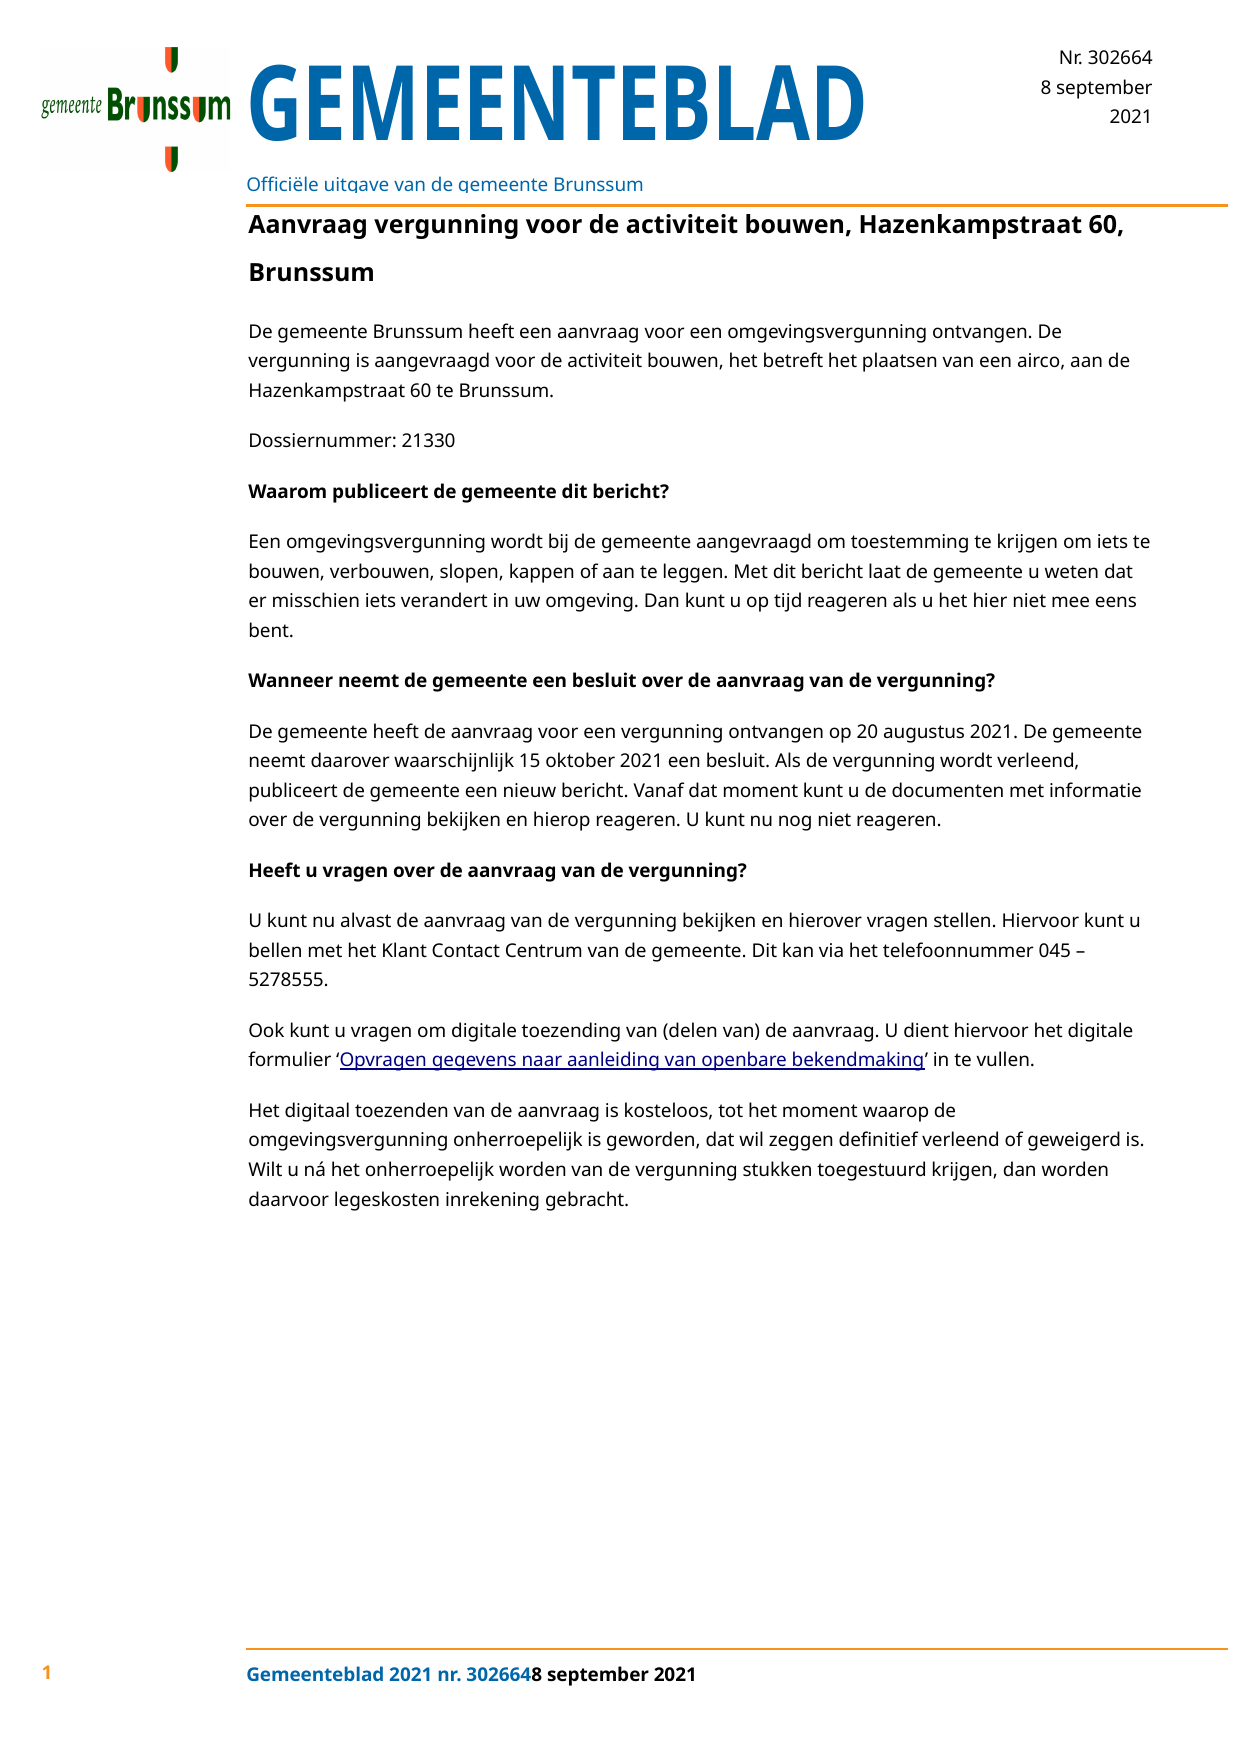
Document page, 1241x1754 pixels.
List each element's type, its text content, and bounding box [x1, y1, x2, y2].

text U kunt nu alvast de aanvraag van de vergunning bekijken en hierover vragen stellen. Hiervoor kunt u bellen met het Klant Contact Centrum van de gemeente. Dit kan via het telefoonnummer 045 – 5278555. [248, 907, 1152, 992]
text De gemeente heeft de aanvraag voor een vergunning ontvangen op 20 augustus 2021. De gemeente neemt daarover waarschijnlijk 15 oktober 2021 een besluit. Als de vergunning wordt verleend, publiceert de gemeente een nieuw bericht. Vanaf dat moment kunt u de documenten met informatie over de vergunning bekijken en hierop reageren. U kunt nu nog niet reageren. [248, 718, 1152, 832]
text Dossiernummer: 21330 [248, 427, 1152, 453]
text Waarom publiceert de gemeente dit bericht? [248, 478, 1152, 504]
text Wanneer neemt de gemeente een besluit over de aanvraag van de vergunning? [248, 667, 1152, 693]
text Ook kunt u vragen om digitale toezending van (delen van) de aanvraag. U dient hiervoor het digitale formulier ‘Opvragen gegevens naar aanleiding van openbare bekendmaking’ in te vullen. [248, 1017, 1152, 1072]
text Het digitaal toezenden van de aanvraag is kosteloos, tot het moment waarop de omgevingsvergunning onherroepelijk is geworden, dat wil zeggen definitief verleend of geweigerd is. Wilt u ná het onherroepelijk worden van de vergunning stukken toegestuurd krijgen, dan worden daarvoor legeskosten inrekening gebracht. [248, 1097, 1152, 1212]
text Een omgevingsvergunning wordt bij de gemeente aangevraagd om toestemming te krijgen om iets te bouwen, verbouwen, slopen, kappen of aan te leggen. Met dit bericht laat de gemeente u weten dat er misschien iets verandert in uw omgeving. Dan kunt u op tijd reageren als u het hier niet mee eens bent. [248, 528, 1152, 643]
text Heeft u vragen over de aanvraag van de vergunning? [248, 857, 1152, 883]
text De gemeente Brunssum heeft een aanvraag voor een omgevingsvergunning ontvangen. De vergunning is aangevraagd voor de activiteit bouwen, het betreft het plaatsen van een airco, aan de Hazenkampstraat 60 te Brunssum. [248, 318, 1152, 403]
text Aanvraag vergunning voor de activiteit bouwen, Hazenkampstraat 60, Brunssum [248, 207, 1152, 288]
picture [41, 47, 231, 172]
